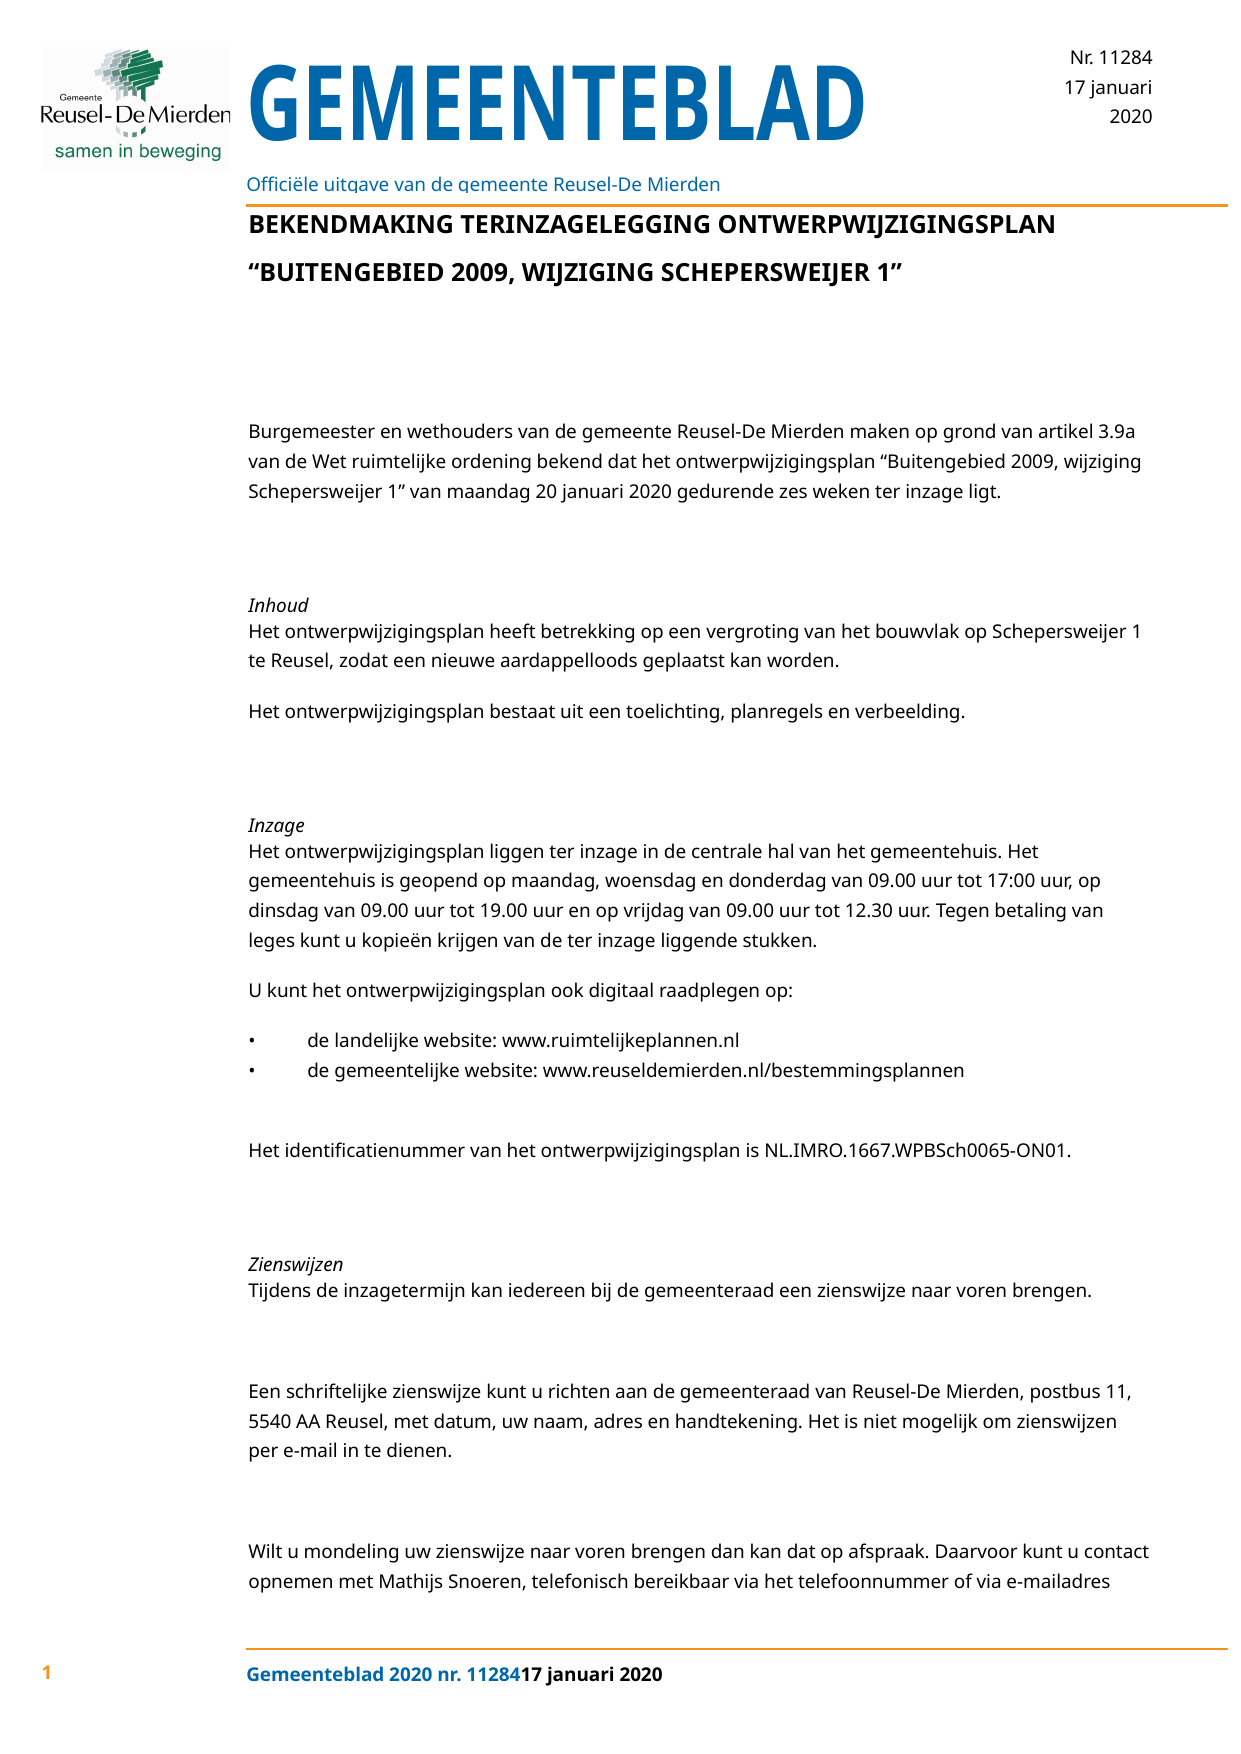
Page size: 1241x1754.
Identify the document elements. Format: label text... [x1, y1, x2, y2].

picture [41, 47, 231, 172]
text Een schriftelijke zienswijze kunt u richten aan de gemeenteraad van Reusel-De Mierden, postbus 11, 5540 AA Reusel, met datum, uw naam, adres en handtekening. Het is niet mogelijk om zienswijzen per e-mail in te dienen. [248, 1378, 1152, 1463]
text BEKENDMAKING TERINZAGELEGGING ONTWERPWIJZIGINGSPLAN “BUITENGEBIED 2009, WIJZIGING SCHEPERSWEIJER 1” [248, 207, 1152, 288]
text Het ontwerpwijzigingsplan heeft betrekking op een vergroting van het bouwvlak op Schepersweijer 1 te Reusel, zodat een nieuwe aardappelloods geplaatst kan worden. [248, 618, 1152, 673]
text Inzage [248, 812, 1152, 838]
text Wilt u mondeling uw zienswijze naar voren brengen dan kan dat op afspraak. Daarvoor kunt u contact opnemen met Mathijs Snoeren, telefonisch bereikbaar via het telefoonnummer of via e-mailadres [248, 1538, 1152, 1593]
text U kunt het ontwerpwijzigingsplan ook digitaal raadplegen op: [248, 977, 1152, 1003]
list de gemeentelijke website: www.reuseldemierden.nl/bestemmingsplannen [248, 1057, 1152, 1083]
text Het ontwerpwijzigingsplan bestaat uit een toelichting, planregels en verbeelding. [248, 698, 1152, 724]
text Burgemeester en wethouders van de gemeente Reusel-De Mierden maken op grond van artikel 3.9a van de Wet ruimtelijke ordening bekend dat het ontwerpwijzigingsplan “Buitengebied 2009, wijziging Schepersweijer 1” van maandag 20 januari 2020 gedurende zes weken ter inzage ligt. [248, 419, 1152, 504]
text Het ontwerpwijzigingsplan liggen ter inzage in de centrale hal van het gemeentehuis. Het gemeentehuis is geopend op maandag, woensdag en donderdag van 09.00 uur tot 17:00 uur, op dinsdag van 09.00 uur tot 19.00 uur en op vrijdag van 09.00 uur tot 12.30 uur. Tegen betaling van leges kunt u kopieën krijgen van de ter inzage liggende stukken. [248, 838, 1152, 953]
text Het identificatienummer van het ontwerpwijzigingsplan is NL.IMRO.1667.WPBSch0065-ON01. [248, 1137, 1152, 1163]
text Zienswijzen [248, 1252, 1152, 1277]
text Tijdens de inzagetermijn kan iedereen bij de gemeenteraad een zienswijze naar voren brengen. [248, 1277, 1152, 1303]
text Inhoud [248, 592, 1152, 618]
list de landelijke website: www.ruimtelijkeplannen.nl [248, 1028, 1152, 1053]
